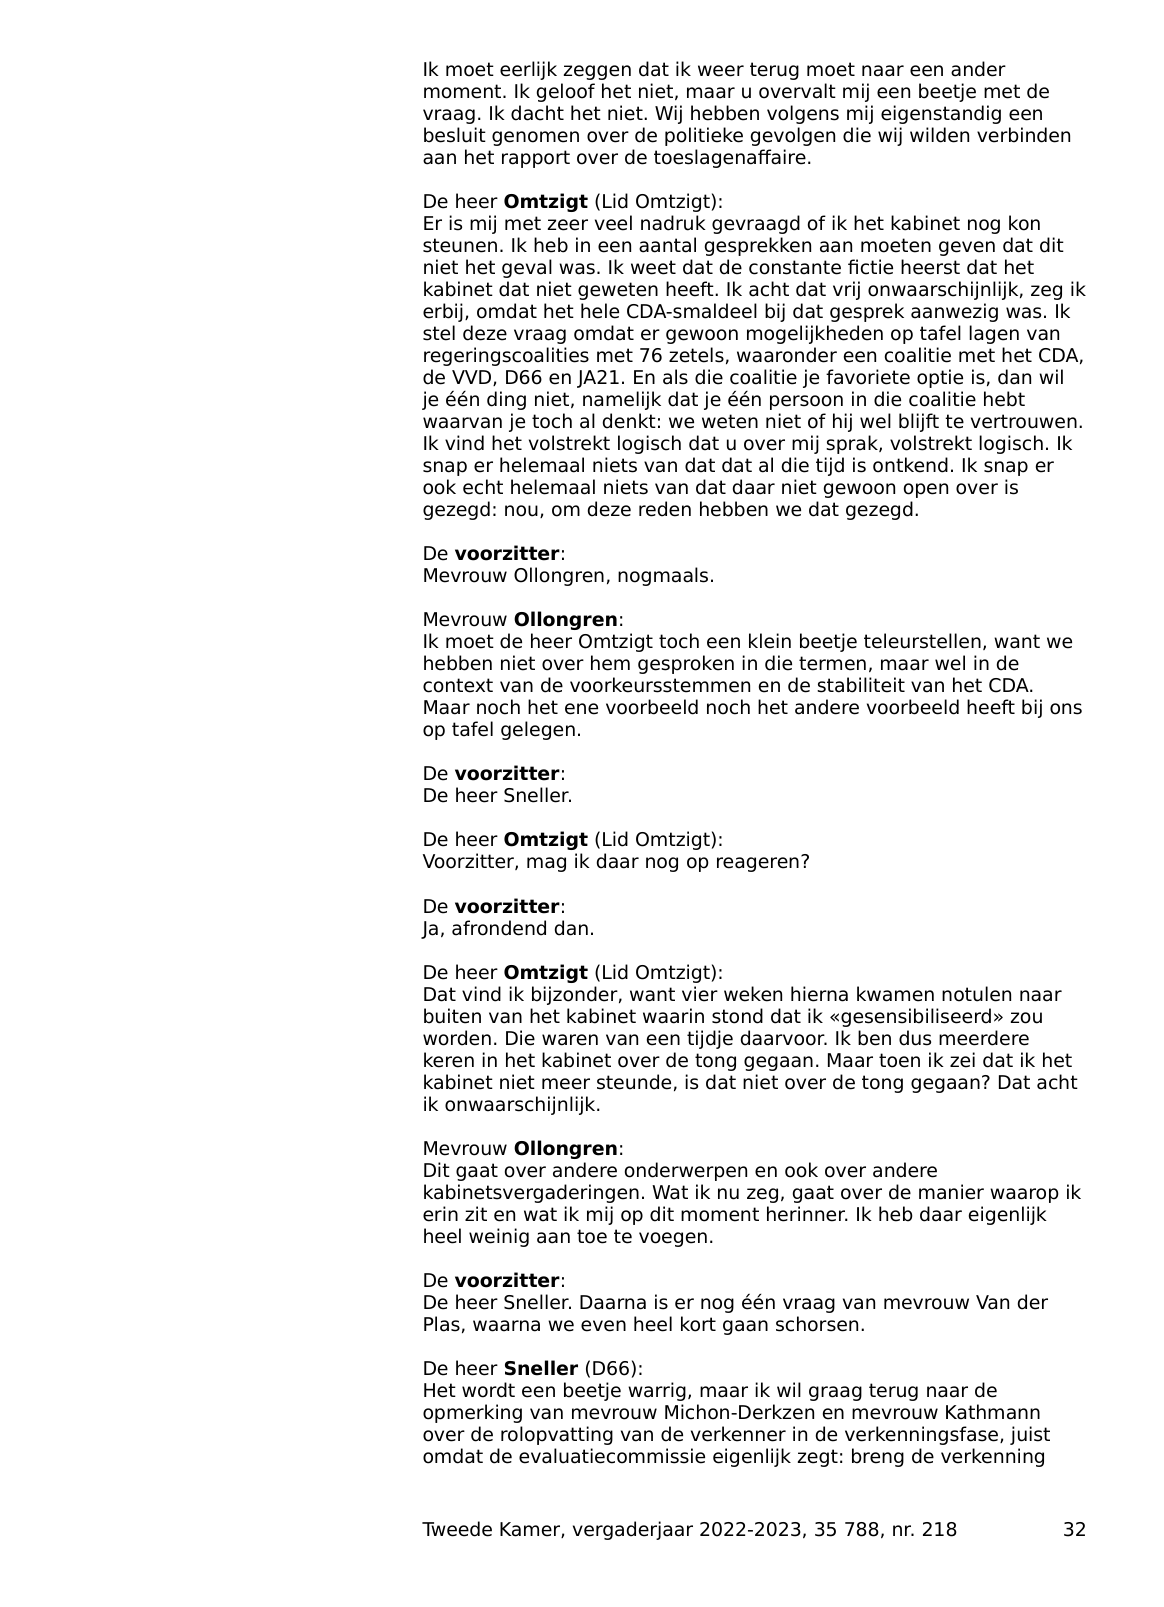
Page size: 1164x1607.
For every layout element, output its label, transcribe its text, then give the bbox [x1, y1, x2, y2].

text De voorzitter: [422, 763, 1087, 785]
text De heer Omtzigt (Lid Omtzigt): [422, 829, 1087, 851]
text De heer Sneller. Daarna is er nog één vraag van mevrouw Van der Plas, waarna we even heel kort gaan schorsen. [422, 1292, 1087, 1336]
text De heer Sneller. [422, 785, 1087, 807]
text De heer Omtzigt (Lid Omtzigt): [422, 962, 1087, 984]
text De heer Sneller (D66): [422, 1358, 1087, 1380]
text Dat vind ik bijzonder, want vier weken hierna kwamen notulen naar buiten van het kabinet waarin stond dat ik «gesensibiliseerd» zou worden. Die waren van een tijdje daarvoor. Ik ben dus meerdere keren in het kabinet over de tong gegaan. Maar toen ik zei dat ik het kabinet niet meer steunde, is dat niet over de tong gegaan? Dat acht ik onwaarschijnlijk. [422, 984, 1087, 1116]
text Mevrouw Ollongren: [422, 609, 1087, 631]
text Ja, afrondend dan. [422, 917, 1087, 939]
text Mevrouw Ollongren, nogmaals. [422, 565, 1087, 587]
text Dit gaat over andere onderwerpen en ook over andere kabinetsvergaderingen. Wat ik nu zeg, gaat over de manier waarop ik erin zit en wat ik mij op dit moment herinner. Ik heb daar eigenlijk heel weinig aan toe te voegen. [422, 1160, 1087, 1248]
text Mevrouw Ollongren: [422, 1138, 1087, 1160]
text De heer Omtzigt (Lid Omtzigt): [422, 191, 1087, 213]
text De voorzitter: [422, 1270, 1087, 1292]
text Er is mij met zeer veel nadruk gevraagd of ik het kabinet nog kon steunen. Ik heb in een aantal gesprekken aan moeten geven dat dit niet het geval was. Ik weet dat de constante fictie heerst dat het kabinet dat niet geweten heeft. Ik acht dat vrij onwaarschijnlijk, zeg ik erbij, omdat het hele CDA-smaldeel bij dat gesprek aanwezig was. Ik stel deze vraag omdat er gewoon mogelijkheden op tafel lagen van regeringscoalities met 76 zetels, waaronder een coalitie met het CDA, de VVD, D66 en JA21. En als die coalitie je favoriete optie is, dan wil je één ding niet, namelijk dat je één persoon in die coalitie hebt waarvan je toch al denkt: we weten niet of hij wel blijft te vertrouwen. Ik vind het volstrekt logisch dat u over mij sprak, volstrekt logisch. Ik snap er helemaal niets van dat dat al die tijd is ontkend. Ik snap er ook echt helemaal niets van dat daar niet gewoon open over is gezegd: nou, om deze reden hebben we dat gezegd. [422, 213, 1087, 521]
text Ik moet de heer Omtzigt toch een klein beetje teleurstellen, want we hebben niet over hem gesproken in die termen, maar wel in de context van de voorkeursstemmen en de stabiliteit van het CDA. Maar noch het ene voorbeeld noch het andere voorbeeld heeft bij ons op tafel gelegen. [422, 631, 1087, 741]
text Voorzitter, mag ik daar nog op reageren? [422, 851, 1087, 873]
text Het wordt een beetje warrig, maar ik wil graag terug naar de opmerking van mevrouw Michon-Derkzen en mevrouw Kathmann over de rolopvatting van de verkenner in de verkenningsfase, juist omdat de evaluatiecommissie eigenlijk zegt: breng de verkenning [422, 1380, 1087, 1468]
text Ik moet eerlijk zeggen dat ik weer terug moet naar een ander moment. Ik geloof het niet, maar u overvalt mij een beetje met de vraag. Ik dacht het niet. Wij hebben volgens mij eigenstandig een besluit genomen over de politieke gevolgen die wij wilden verbinden aan het rapport over de toeslagenaffaire. [422, 59, 1087, 169]
text De voorzitter: [422, 896, 1087, 917]
text De voorzitter: [422, 543, 1087, 565]
